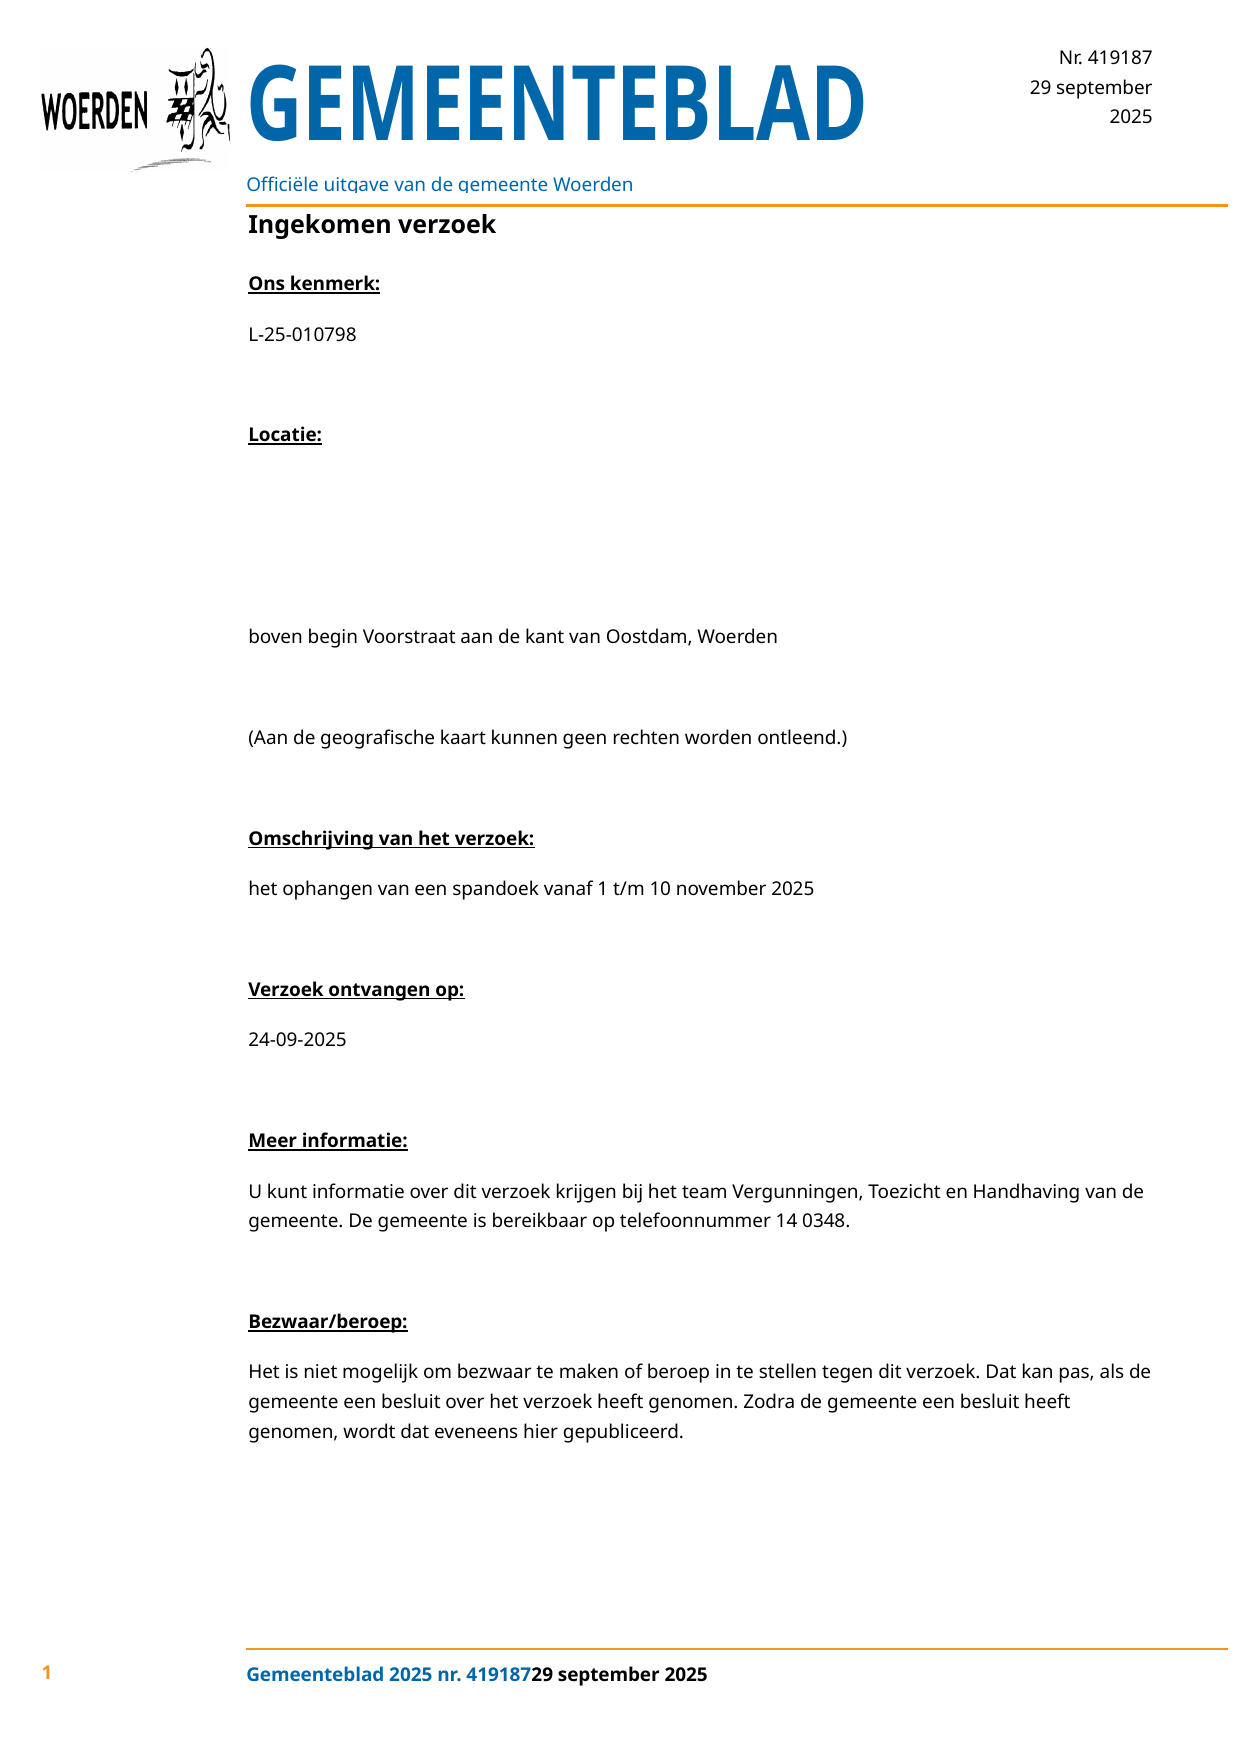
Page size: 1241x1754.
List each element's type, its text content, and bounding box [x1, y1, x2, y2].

text het ophangen van een spandoek vanaf 1 t/m 10 november 2025 [248, 875, 1152, 901]
text Locatie: [248, 422, 1152, 447]
text boven begin Voorstraat aan de kant van Oostdam, Woerden [248, 623, 1152, 649]
text Verzoek ontvangen op: [248, 976, 1152, 1002]
text Omschrijving van het verzoek: [248, 825, 1152, 851]
text L-25-010798 [248, 321, 1152, 346]
picture [41, 47, 231, 172]
text Ingekomen verzoek [248, 207, 1152, 241]
text Het is niet mogelijk om bezwaar te maken of beroep in te stellen tegen dit verzoek. Dat kan pas, als de gemeente een besluit over het verzoek heeft genomen. Zodra de gemeente een besluit heeft genomen, wordt dat eveneens hier gepubliceerd. [248, 1359, 1152, 1443]
text Bezwaar/beroep: [248, 1308, 1152, 1334]
text Meer informatie: [248, 1127, 1152, 1153]
text (Aan de geografische kaart kunnen geen rechten worden ontleend.) [248, 724, 1152, 750]
text Ons kenmerk: [248, 270, 1152, 296]
text 24-09-2025 [248, 1027, 1152, 1052]
text U kunt informatie over dit verzoek krijgen bij het team Vergunningen, Toezicht en Handhaving van de gemeente. De gemeente is bereikbaar op telefoonnummer 14 0348. [248, 1178, 1152, 1233]
